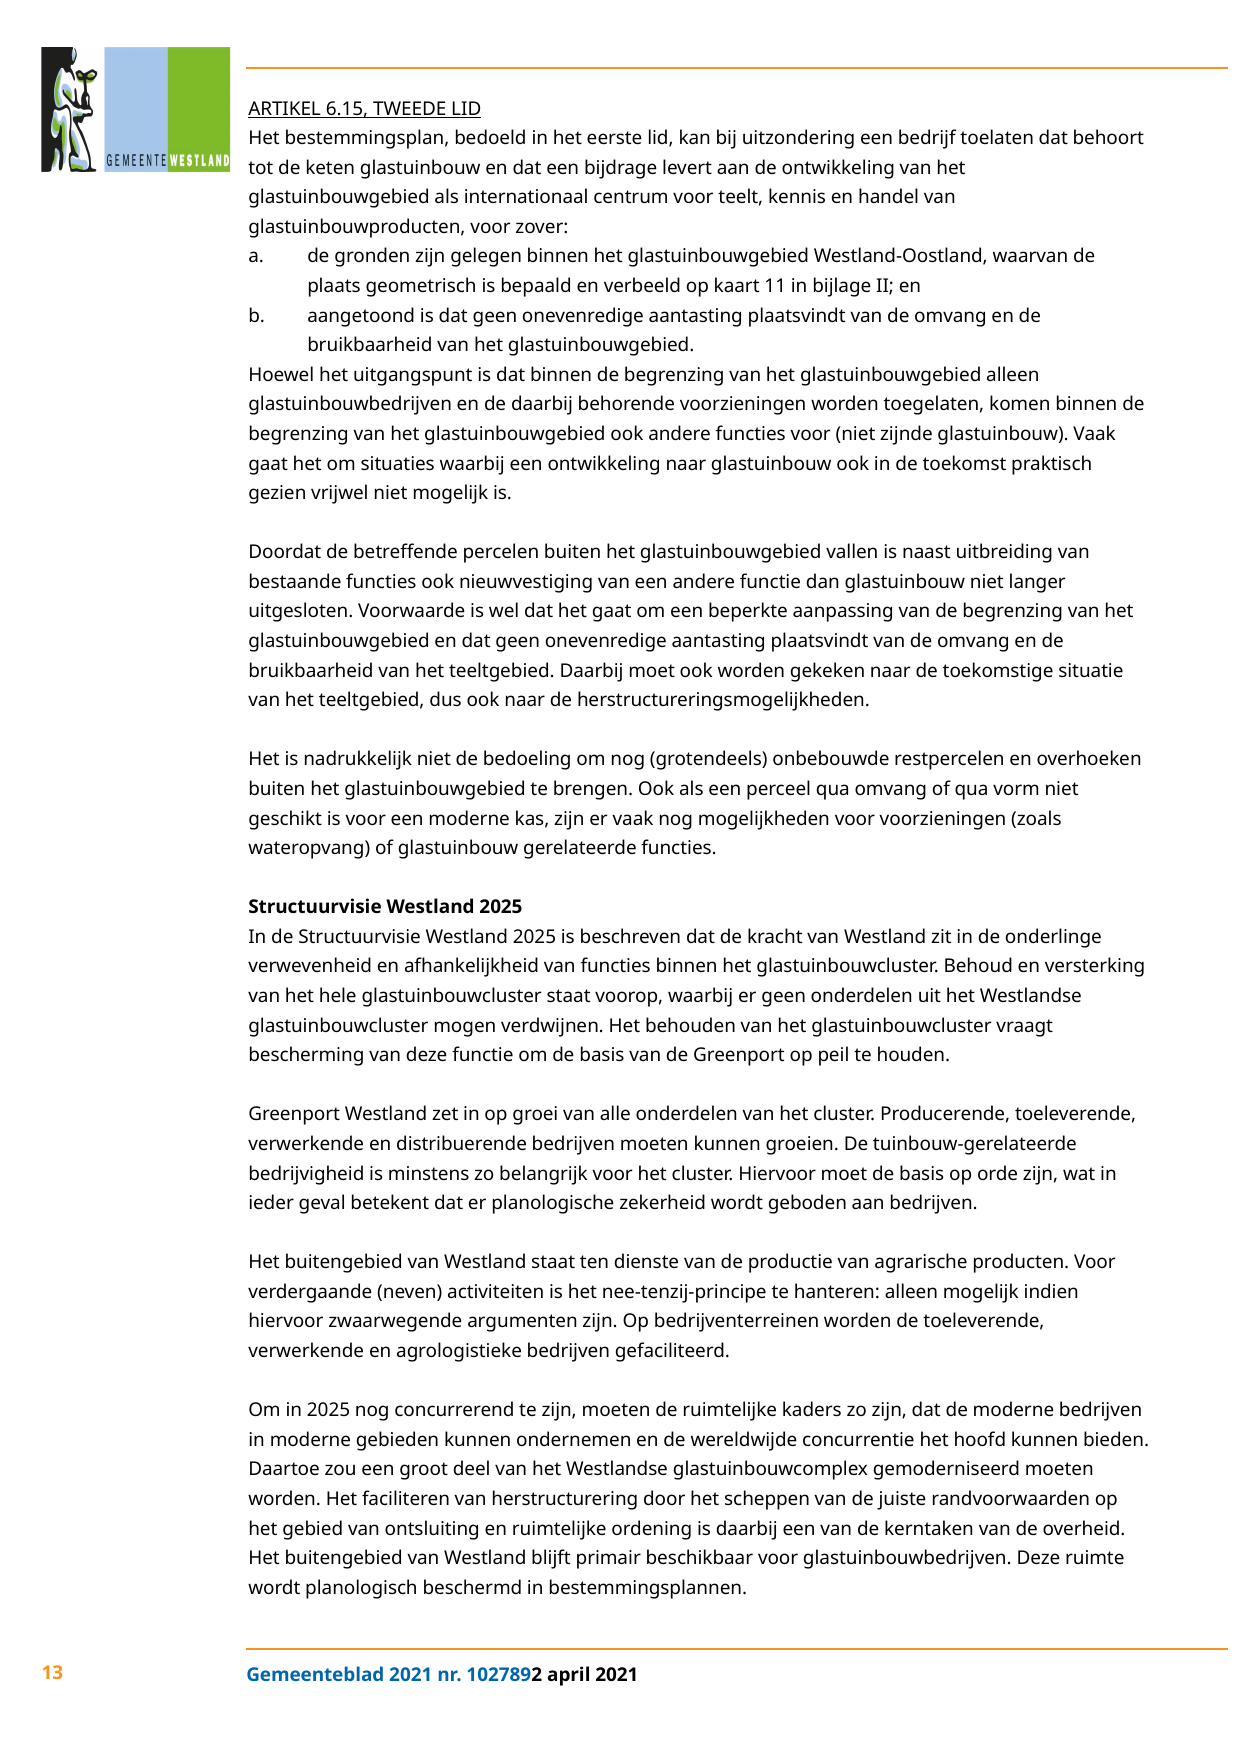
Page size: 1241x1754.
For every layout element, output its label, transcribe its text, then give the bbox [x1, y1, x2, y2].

text Om in 2025 nog concurrerend te zijn, moeten de ruimtelijke kaders zo zijn, dat de moderne bedrijven in moderne gebieden kunnen ondernemen en de wereldwijde concurrentie het hoofd kunnen bieden. Daartoe zou een groot deel van het Westlandse glastuinbouwcomplex gemoderniseerd moeten worden. Het faciliteren van herstructurering door het scheppen van de juiste randvoorwaarden op het gebied van ontsluiting en ruimtelijke ordening is daarbij een van de kerntaken van de overheid. Het buitengebied van Westland blijft primair beschikbaar voor glastuinbouwbedrijven. Deze ruimte wordt planologisch beschermd in bestemmingsplannen. [248, 1396, 1152, 1600]
text In de Structuurvisie Westland 2025 is beschreven dat de kracht van Westland zit in de onderlinge verwevenheid en afhankelijkheid van functies binnen het glastuinbouwcluster. Behoud en versterking van het hele glastuinbouwcluster staat voorop, waarbij er geen onderdelen uit het Westlandse glastuinbouwcluster mogen verdwijnen. Het behouden van het glastuinbouwcluster vraagt [248, 923, 1152, 1038]
text Het is nadrukkelijk niet de bedoeling om nog (grotendeels) onbebouwde restpercelen en overhoeken buiten het glastuinbouwgebied te brengen. Ook als een perceel qua omvang of qua vorm niet geschikt is voor een moderne kas, zijn er vaak nog mogelijkheden voor voorzieningen (zoals wateropvang) of glastuinbouw gerelateerde functies. [248, 746, 1152, 860]
text Doordat de betreffende percelen buiten het glastuinbouwgebied vallen is naast uitbreiding van bestaande functies ook nieuwvestiging van een andere functie dan glastuinbouw niet langer uitgesloten. Voorwaarde is wel dat het gaat om een beperkte aanpassing van de begrenzing van het glastuinbouwgebied en dat geen onevenredige aantasting plaatsvindt van de omvang en de bruikbaarheid van het teeltgebied. Daarbij moet ook worden gekeken naar de toekomstige situatie van het teeltgebied, dus ook naar de herstructureringsmogelijkheden. [248, 538, 1152, 712]
text bescherming van deze functie om de basis van de Greenport op peil te houden. [248, 1041, 1152, 1067]
list de gronden zijn gelegen binnen het glastuinbouwgebied Westland-Oostland, waarvan de plaats geometrisch is bepaald en verbeeld op kaart 11 in bijlage II; en [248, 243, 1152, 298]
text Greenport Westland zet in op groei van alle onderdelen van het cluster. Producerende, toeleverende, verwerkende en distribuerende bedrijven moeten kunnen groeien. De tuinbouw-gerelateerde bedrijvigheid is minstens zo belangrijk voor het cluster. Hiervoor moet de basis op orde zijn, wat in ieder geval betekent dat er planologische zekerheid wordt geboden aan bedrijven. [248, 1101, 1152, 1215]
text Structuurvisie Westland 2025 [248, 893, 1152, 919]
text Hoewel het uitgangspunt is dat binnen de begrenzing van het glastuinbouwgebied alleen glastuinbouwbedrijven en de daarbij behorende voorzieningen worden toegelaten, komen binnen de begrenzing van het glastuinbouwgebied ook andere functies voor (niet zijnde glastuinbouw). Vaak gaat het om situaties waarbij een ontwikkeling naar glastuinbouw ook in de toekomst praktisch gezien vrijwel niet mogelijk is. [248, 361, 1152, 505]
picture [41, 47, 231, 172]
text ARTIKEL 6.15, TWEEDE LID [248, 95, 1152, 121]
text Het bestemmingsplan, bedoeld in het eerste lid, kan bij uitzondering een bedrijf toelaten dat behoort tot de keten glastuinbouw en dat een bijdrage levert aan de ontwikkeling van het glastuinbouwgebied als internationaal centrum voor teelt, kennis en handel van glastuinbouwproducten, voor zover: [248, 124, 1152, 239]
text Het buitengebied van Westland staat ten dienste van de productie van agrarische producten. Voor verdergaande (neven) activiteiten is het nee-tenzij-principe te hanteren: alleen mogelijk indien hiervoor zwaarwegende argumenten zijn. Op bedrijventerreinen worden de toeleverende, verwerkende en agrologistieke bedrijven gefaciliteerd. [248, 1248, 1152, 1363]
list aangetoond is dat geen onevenredige aantasting plaatsvindt van de omvang en de bruikbaarheid van het glastuinbouwgebied. [248, 302, 1152, 357]
